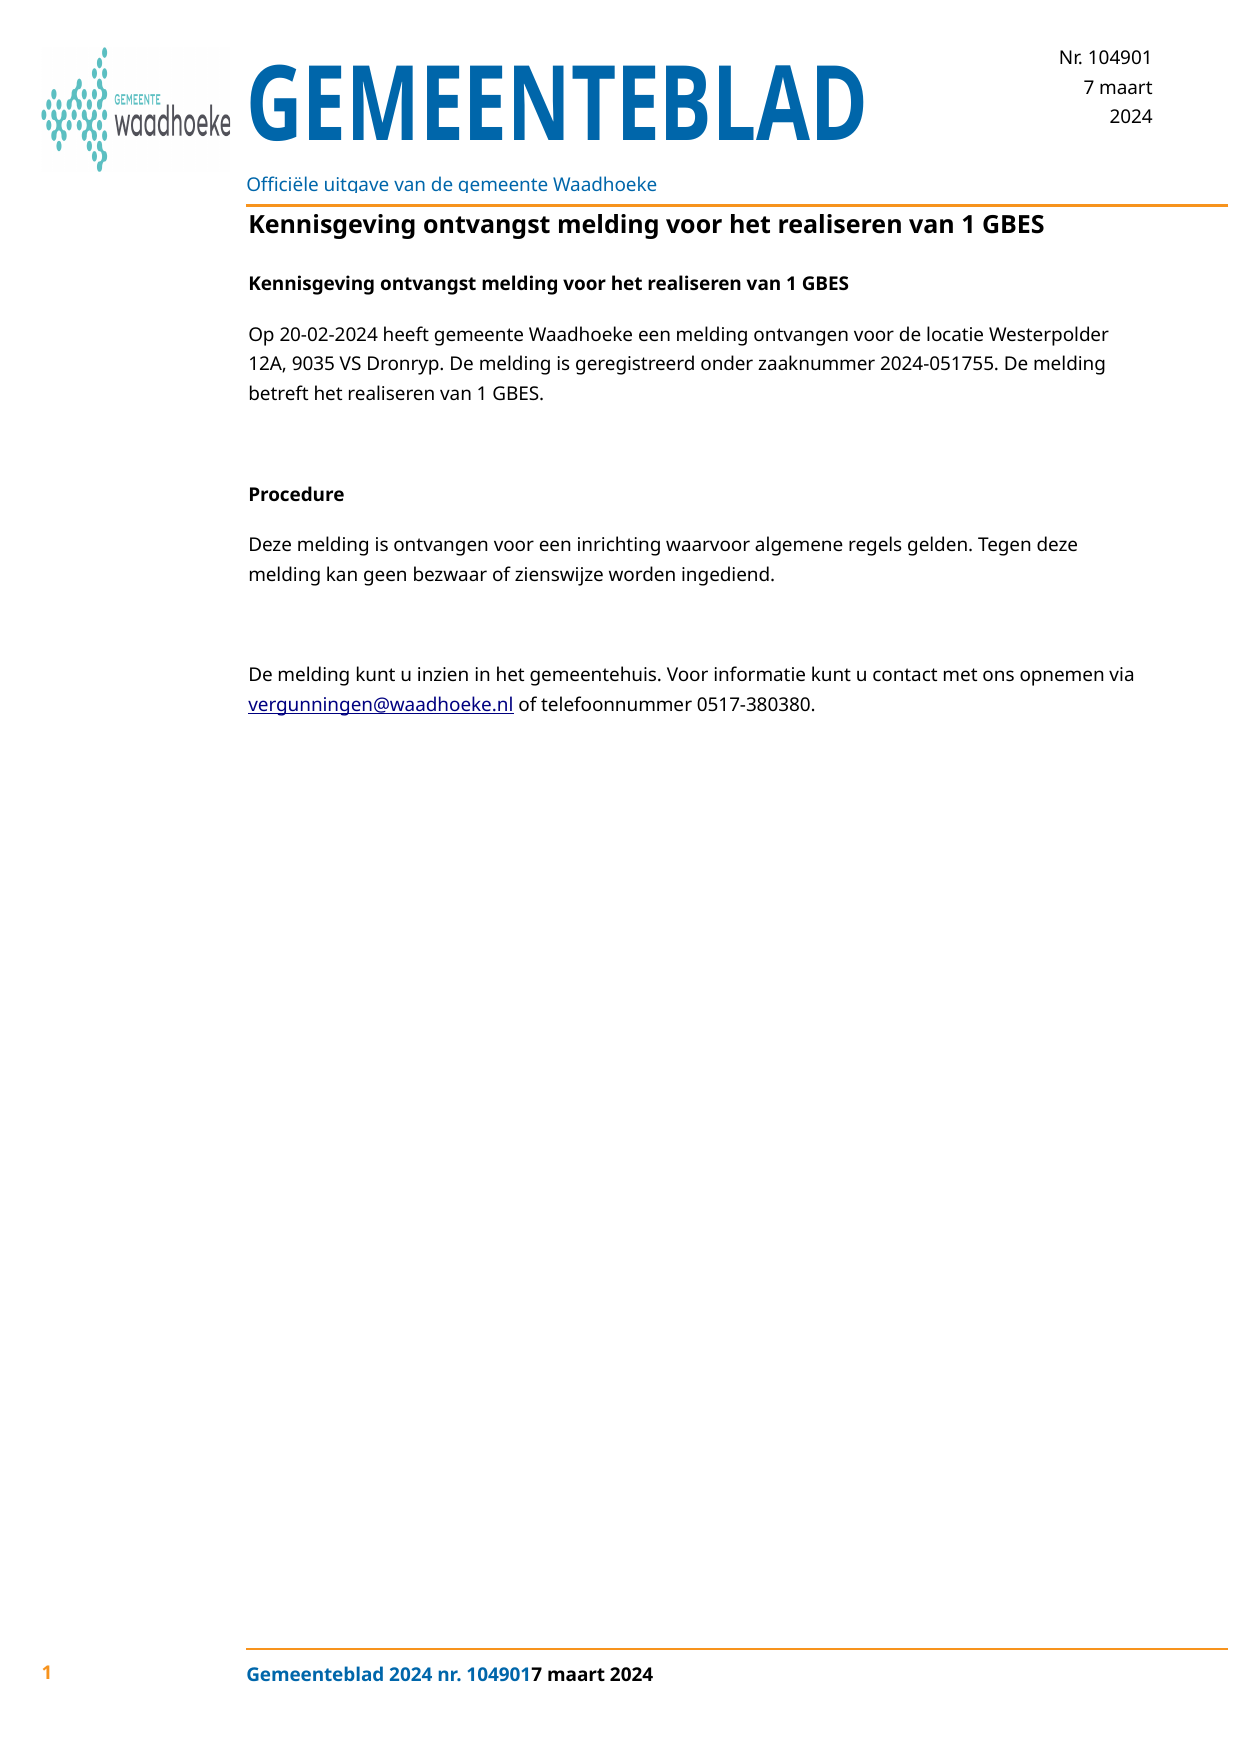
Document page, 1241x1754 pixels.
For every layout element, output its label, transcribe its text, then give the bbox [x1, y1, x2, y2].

text Op 20-02-2024 heeft gemeente Waadhoeke een melding ontvangen voor de locatie Westerpolder 12A, 9035 VS Dronryp. De melding is geregistreerd onder zaaknummer 2024-051755. De melding betreft het realiseren van 1 GBES. [248, 321, 1152, 406]
text Procedure [248, 481, 1152, 506]
text De melding kunt u inzien in het gemeentehuis. Voor informatie kunt u contact met ons opnemen via vergunningen@waadhoeke.nl of telefoonnummer 0517-380380. [248, 662, 1152, 717]
picture [41, 47, 231, 172]
text Deze melding is ontvangen voor een inrichting waarvoor algemene regels gelden. Tegen deze melding kan geen bezwaar of zienswijze worden ingediend. [248, 531, 1152, 586]
text Kennisgeving ontvangst melding voor het realiseren van 1 GBES [248, 270, 1152, 296]
text Kennisgeving ontvangst melding voor het realiseren van 1 GBES [248, 207, 1152, 241]
